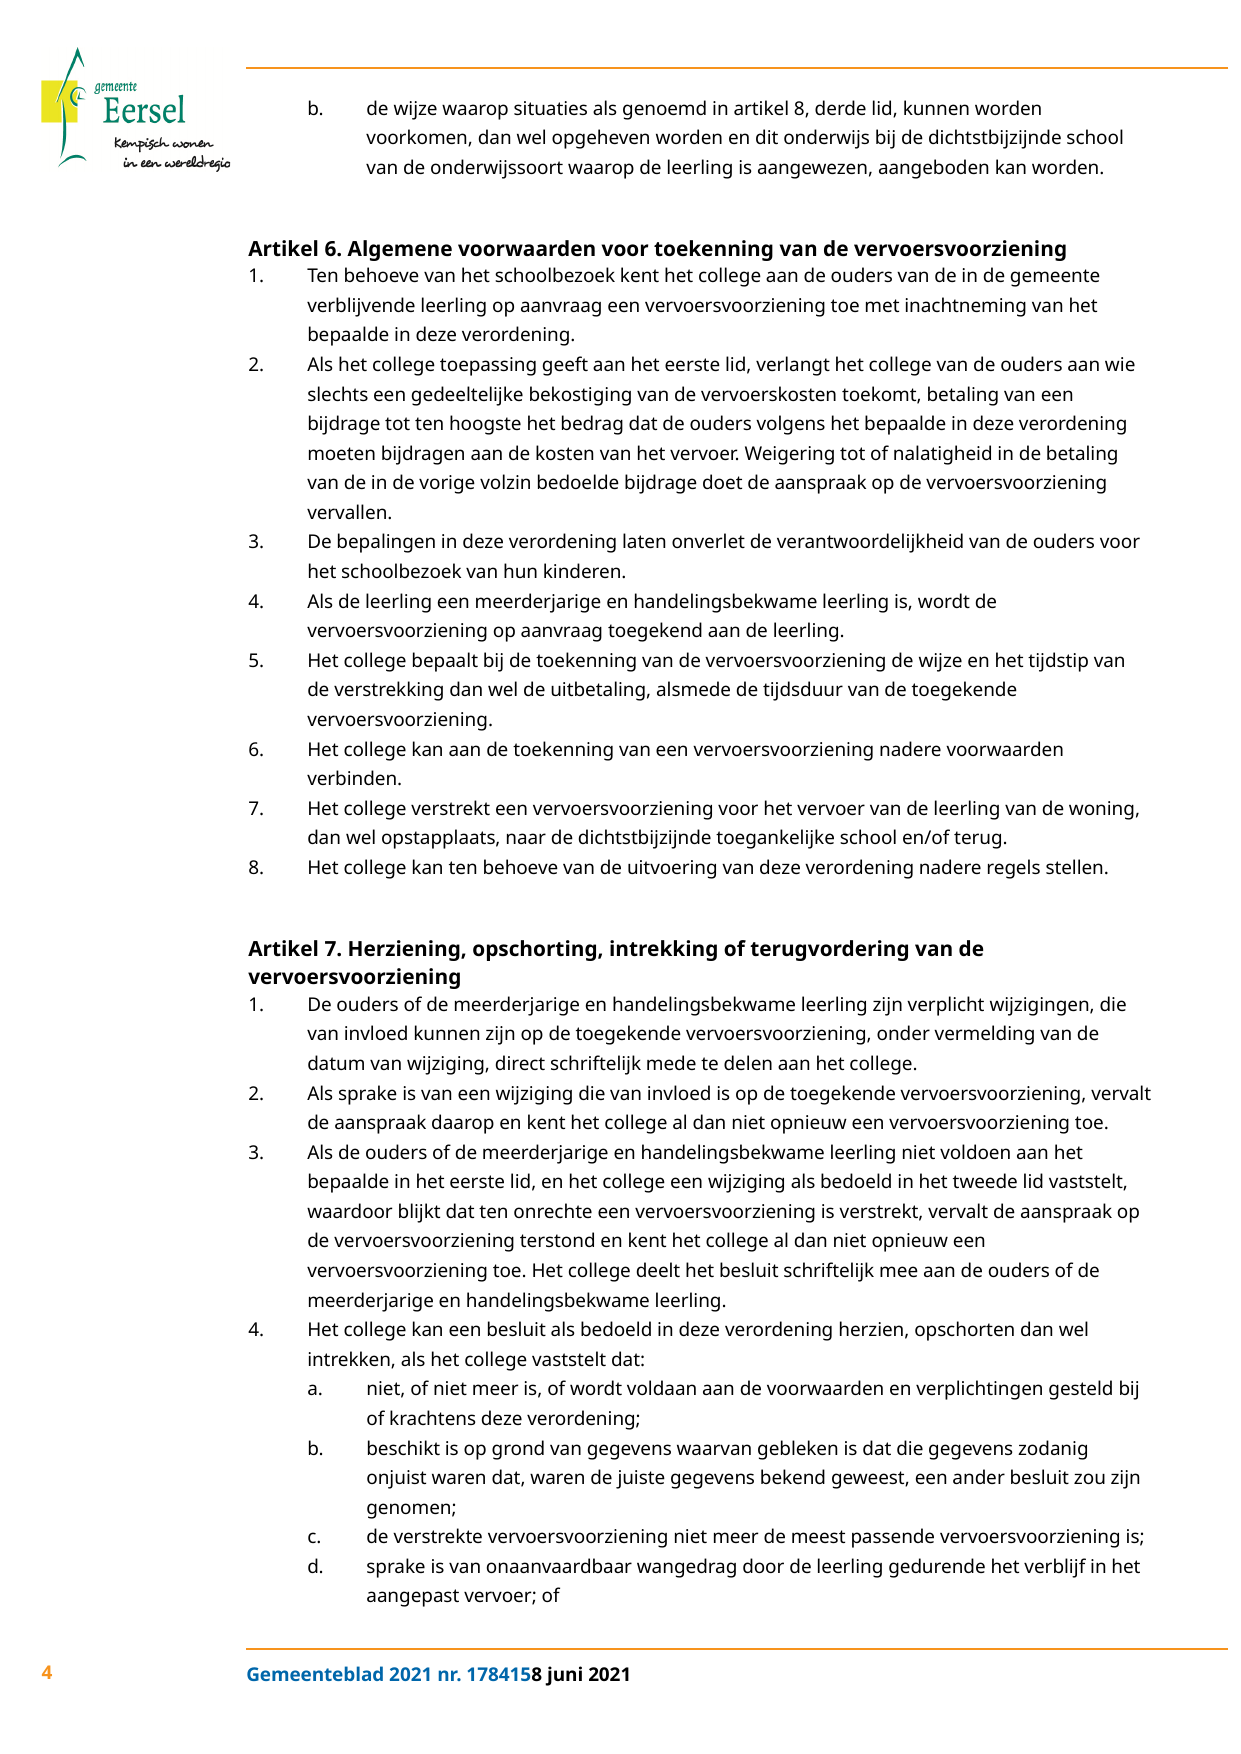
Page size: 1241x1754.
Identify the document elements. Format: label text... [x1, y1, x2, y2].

text Artikel 6. Algemene voorwaarden voor toekenning van de vervoersvoorziening [248, 234, 1152, 262]
list de wijze waarop situaties als genoemd in artikel 8, derde lid, kunnen worden voorkomen, dan wel opgeheven worden en dit onderwijs bij de dichtstbijzijnde school van de onderwijssoort waarop de leerling is aangewezen, aangeboden kan worden. [307, 95, 1152, 180]
list Het college kan ten behoeve van de uitvoering van deze verordening nadere regels stellen. [248, 854, 1152, 880]
list Het college kan een besluit als bedoeld in deze verordening herzien, opschorten dan wel intrekken, als het college vaststelt dat: [248, 1316, 1152, 1372]
list Als het college toepassing geeft aan het eerste lid, verlangt het college van de ouders aan wie slechts een gedeeltelijke bekostiging van de vervoerskosten toekomt, betaling van een bijdrage tot ten hoogste het bedrag dat de ouders volgens het bepaalde in deze verordening moeten bijdragen aan de kosten van het vervoer. Weigering tot of nalatigheid in de betaling van de in de vorige volzin bedoelde bijdrage doet de aanspraak op de vervoersvoorziening vervallen. [248, 351, 1152, 525]
list niet, of niet meer is, of wordt voldaan aan de voorwaarden en verplichtingen gesteld bij of krachtens deze verordening; [307, 1376, 1152, 1431]
list Als de leerling een meerderjarige en handelingsbekwame leerling is, wordt de vervoersvoorziening op aanvraag toegekend aan de leerling. [248, 588, 1152, 643]
list De bepalingen in deze verordening laten onverlet de verantwoordelijkheid van de ouders voor het schoolbezoek van hun kinderen. [248, 529, 1152, 584]
list Het college verstrekt een vervoersvoorziening voor het vervoer van de leerling van de woning, dan wel opstapplaats, naar de dichtstbijzijnde toegankelijke school en/of terug. [248, 795, 1152, 850]
list Ten behoeve van het schoolbezoek kent het college aan de ouders van de in de gemeente verblijvende leerling op aanvraag een vervoersvoorziening toe met inachtneming van het bepaalde in deze verordening. [248, 262, 1152, 347]
picture [41, 47, 231, 172]
list sprake is van onaanvaardbaar wangedrag door de leerling gedurende het verblijf in het aangepast vervoer; of [307, 1553, 1152, 1608]
list beschikt is op grond van gegevens waarvan gebleken is dat die gegevens zodanig onjuist waren dat, waren de juiste gegevens bekend geweest, een ander besluit zou zijn genomen; [307, 1435, 1152, 1519]
text Artikel 7. Herziening, opschorting, intrekking of terugvordering van de vervoersvoorziening [248, 934, 1152, 991]
list Het college bepaalt bij de toekenning van de vervoersvoorziening de wijze en het tijdstip van de verstrekking dan wel de uitbetaling, alsmede de tijdsduur van de toegekende vervoersvoorziening. [248, 647, 1152, 732]
list Als de ouders of de meerderjarige en handelingsbekwame leerling niet voldoen aan het bepaalde in het eerste lid, en het college een wijziging als bedoeld in het tweede lid vaststelt, waardoor blijkt dat ten onrechte een vervoersvoorziening is verstrekt, vervalt de aanspraak op de vervoersvoorziening terstond en kent het college al dan niet opnieuw een vervoersvoorziening toe. Het college deelt het besluit schriftelijk mee aan de ouders of de meerderjarige en handelingsbekwame leerling. [248, 1139, 1152, 1312]
list De ouders of de meerderjarige en handelingsbekwame leerling zijn verplicht wijzigingen, die van invloed kunnen zijn op de toegekende vervoersvoorziening, onder vermelding van de datum van wijziging, direct schriftelijk mede te delen aan het college. [248, 991, 1152, 1076]
list Het college kan aan de toekenning van een vervoersvoorziening nadere voorwaarden verbinden. [248, 736, 1152, 791]
list de verstrekte vervoersvoorziening niet meer de meest passende vervoersvoorziening is; [307, 1523, 1152, 1549]
list Als sprake is van een wijziging die van invloed is op de toegekende vervoersvoorziening, vervalt de aanspraak daarop en kent het college al dan niet opnieuw een vervoersvoorziening toe. [248, 1080, 1152, 1135]
